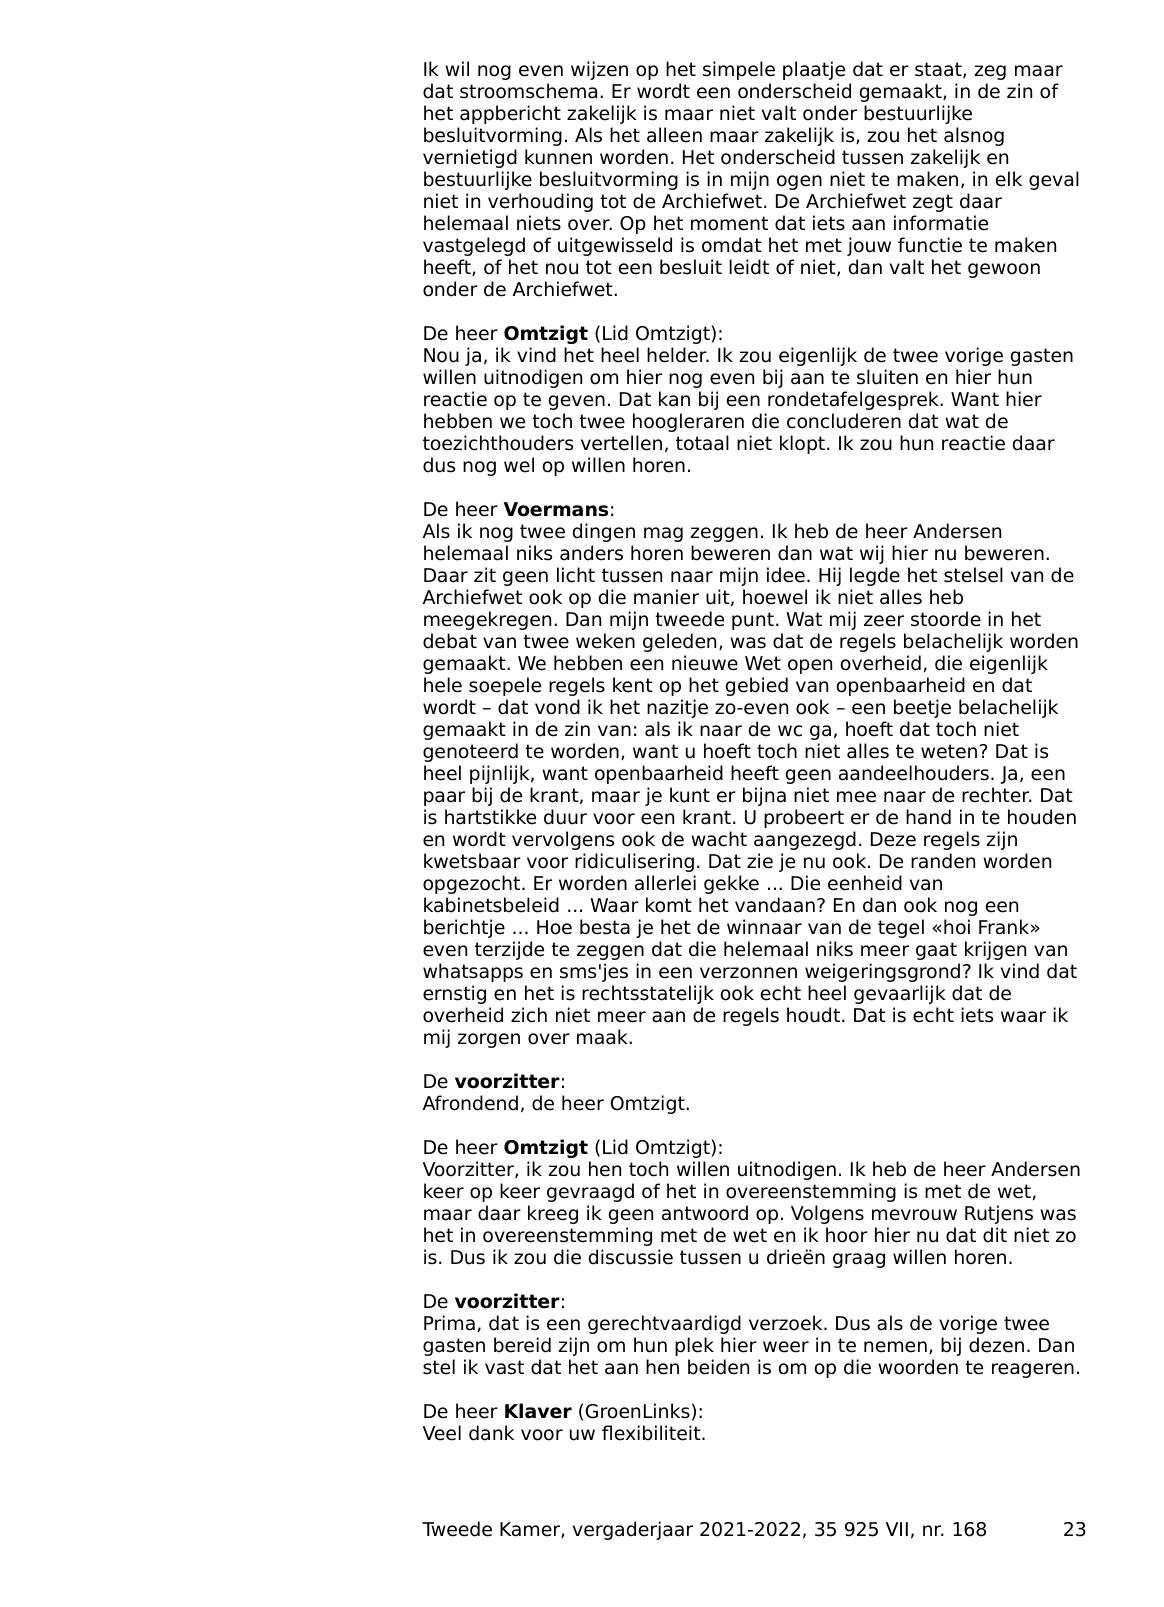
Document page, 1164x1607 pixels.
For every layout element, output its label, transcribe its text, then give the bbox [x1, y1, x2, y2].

text De voorzitter: [422, 1071, 1087, 1093]
text De heer Omtzigt (Lid Omtzigt): [422, 1137, 1087, 1159]
text De heer Voermans: [422, 499, 1087, 521]
text Als ik nog twee dingen mag zeggen. Ik heb de heer Andersen helemaal niks anders horen beweren dan wat wij hier nu beweren. Daar zit geen licht tussen naar mijn idee. Hij legde het stelsel van de Archiefwet ook op die manier uit, hoewel ik niet alles heb meegekregen. Dan mijn tweede punt. Wat mij zeer stoorde in het debat van twee weken geleden, was dat de regels belachelijk worden gemaakt. We hebben een nieuwe Wet open overheid, die eigenlijk hele soepele regels kent op het gebied van openbaarheid en dat wordt – dat vond ik het nazitje zo-even ook – een beetje belachelijk gemaakt in de zin van: als ik naar de wc ga, hoeft dat toch niet genoteerd te worden, want u hoeft toch niet alles te weten? Dat is heel pijnlijk, want openbaarheid heeft geen aandeelhouders. Ja, een paar bij de krant, maar je kunt er bijna niet mee naar de rechter. Dat is hartstikke duur voor een krant. U probeert er de hand in te houden en wordt vervolgens ook de wacht aangezegd. Deze regels zijn kwetsbaar voor ridiculisering. Dat zie je nu ook. De randen worden opgezocht. Er worden allerlei gekke ... Die eenheid van kabinetsbeleid ... Waar komt het vandaan? En dan ook nog een berichtje ... Hoe besta je het de winnaar van de tegel «hoi Frank» even terzijde te zeggen dat die helemaal niks meer gaat krijgen van whatsapps en sms'jes in een verzonnen weigeringsgrond? Ik vind dat ernstig en het is rechtsstatelijk ook echt heel gevaarlijk dat de overheid zich niet meer aan de regels houdt. Dat is echt iets waar ik mij zorgen over maak. [422, 521, 1087, 1048]
text Veel dank voor uw flexibiliteit. [422, 1423, 1087, 1445]
text Ik wil nog even wijzen op het simpele plaatje dat er staat, zeg maar dat stroomschema. Er wordt een onderscheid gemaakt, in de zin of het appbericht zakelijk is maar niet valt onder bestuurlijke besluitvorming. Als het alleen maar zakelijk is, zou het alsnog vernietigd kunnen worden. Het onderscheid tussen zakelijk en bestuurlijke besluitvorming is in mijn ogen niet te maken, in elk geval niet in verhouding tot de Archiefwet. De Archiefwet zegt daar helemaal niets over. Op het moment dat iets aan informatie vastgelegd of uitgewisseld is omdat het met jouw functie te maken heeft, of het nou tot een besluit leidt of niet, dan valt het gewoon onder de Archiefwet. [422, 59, 1087, 301]
text Afrondend, de heer Omtzigt. [422, 1093, 1087, 1115]
text De voorzitter: [422, 1291, 1087, 1313]
text Prima, dat is een gerechtvaardigd verzoek. Dus als de vorige twee gasten bereid zijn om hun plek hier weer in te nemen, bij dezen. Dan stel ik vast dat het aan hen beiden is om op die woorden te reageren. [422, 1313, 1087, 1379]
text De heer Omtzigt (Lid Omtzigt): [422, 323, 1087, 345]
text Nou ja, ik vind het heel helder. Ik zou eigenlijk de twee vorige gasten willen uitnodigen om hier nog even bij aan te sluiten en hier hun reactie op te geven. Dat kan bij een rondetafelgesprek. Want hier hebben we toch twee hoogleraren die concluderen dat wat de toezichthouders vertellen, totaal niet klopt. Ik zou hun reactie daar dus nog wel op willen horen. [422, 345, 1087, 477]
text De heer Klaver (GroenLinks): [422, 1401, 1087, 1423]
text Voorzitter, ik zou hen toch willen uitnodigen. Ik heb de heer Andersen keer op keer gevraagd of het in overeenstemming is met de wet, maar daar kreeg ik geen antwoord op. Volgens mevrouw Rutjens was het in overeenstemming met de wet en ik hoor hier nu dat dit niet zo is. Dus ik zou die discussie tussen u drieën graag willen horen. [422, 1159, 1087, 1269]
